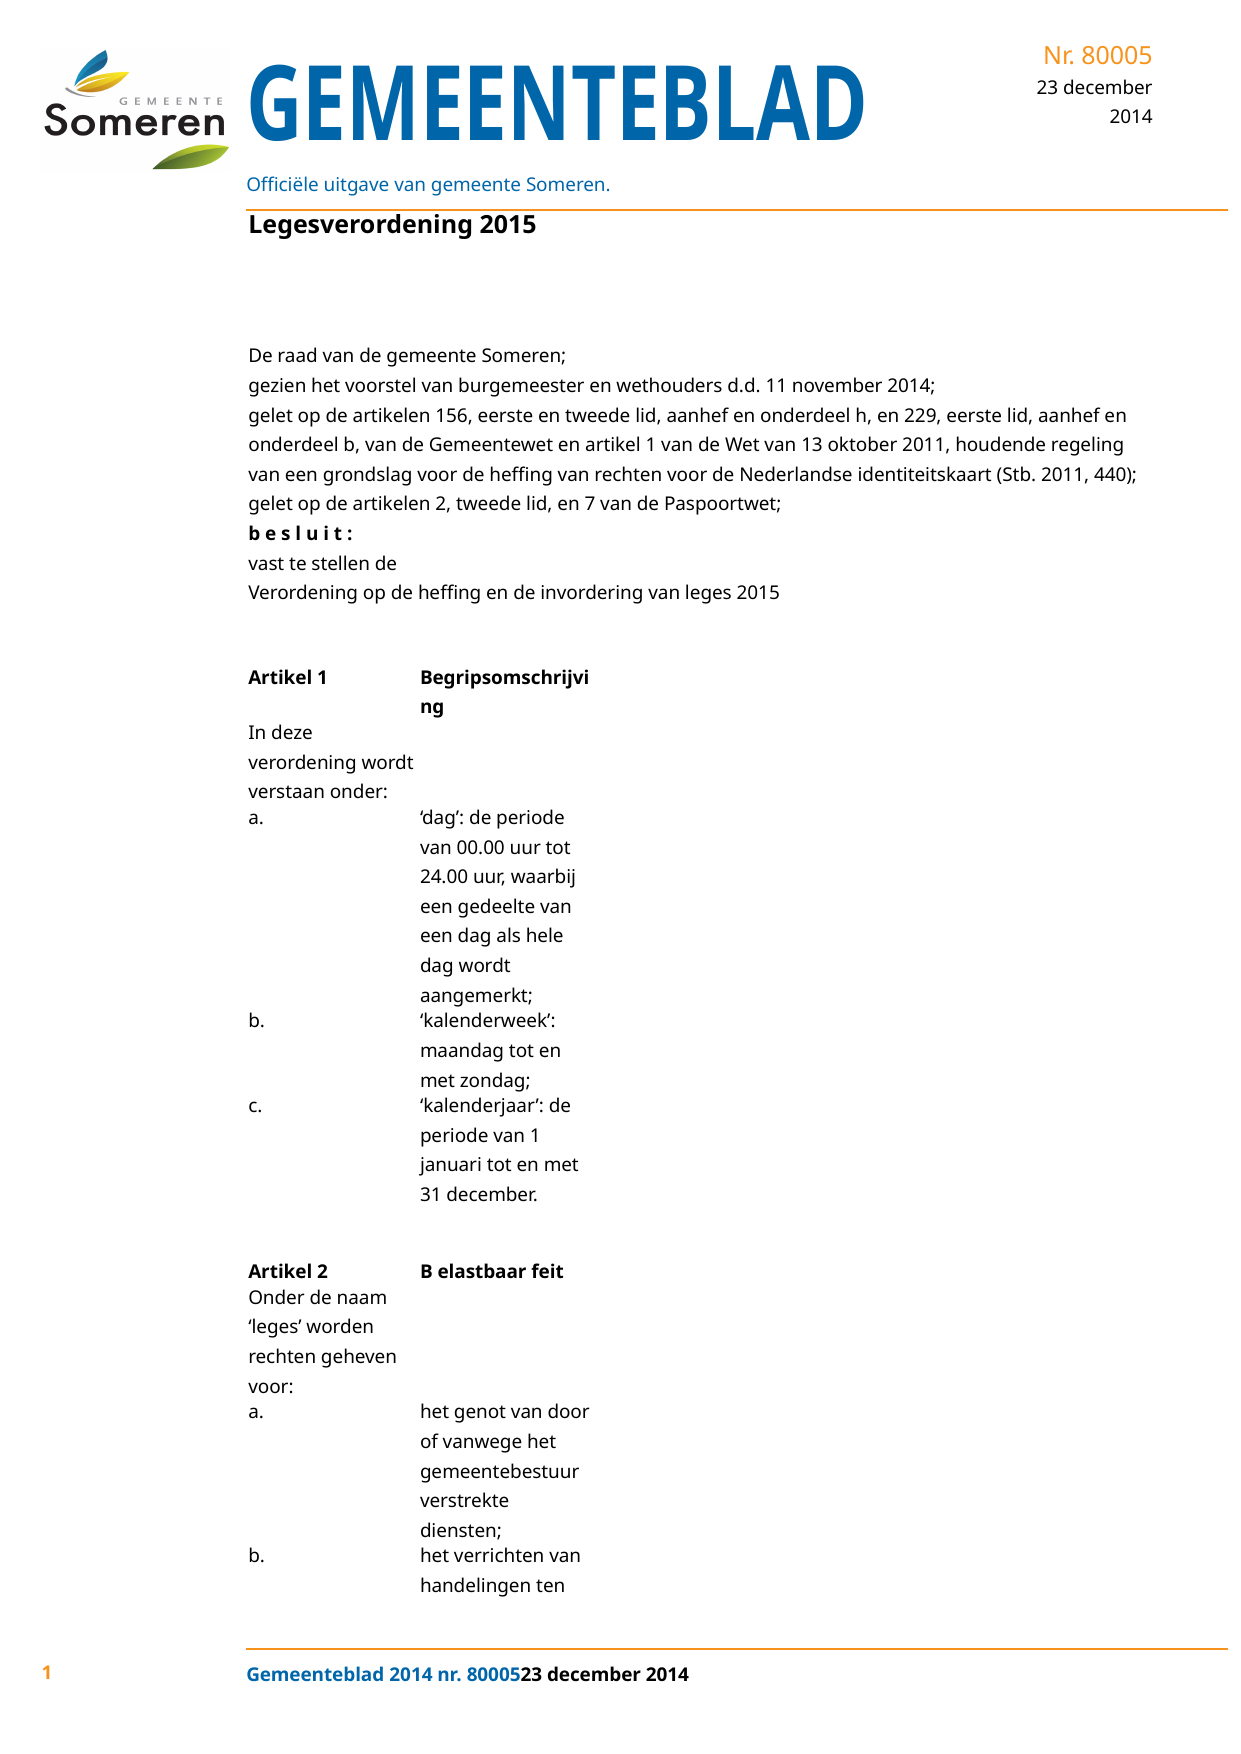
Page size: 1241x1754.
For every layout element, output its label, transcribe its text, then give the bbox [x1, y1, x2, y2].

text vast te stellen de [248, 550, 1152, 575]
table_cell ‘kalenderweek’: maandag tot en met zondag; [420, 1008, 591, 1092]
table_header Artikel 2 [248, 1259, 420, 1284]
table_cell het genot van door of vanwege het gemeentebestuur verstrekte diensten; [420, 1399, 591, 1543]
table_cell ‘kalenderjaar’: de periode van 1 januari tot en met 31 december. [420, 1093, 591, 1207]
table_cell het verrichten van handelingen ten [420, 1543, 591, 1598]
text gelet op de artikelen 2, tweede lid, en 7 van de Paspoortwet; [248, 491, 1152, 516]
table_cell a. [248, 1399, 420, 1543]
text Legesverordening 2015 [248, 211, 1152, 241]
text b e s l u i t : [248, 520, 1152, 546]
text gelet op de artikelen 156, eerste en tweede lid, aanhef en onderdeel h, en 229, eerste lid, aanhef en onderdeel b, van de Gemeentewet en artikel 1 van de Wet van 13 oktober 2011, houdende regeling van een grondslag voor de heffing van rechten voor de Nederlandse identiteitskaart (Stb. 2011, 440); [248, 402, 1152, 487]
table_header Artikel 1 [248, 664, 420, 719]
table_cell Onder de naam ‘leges’ worden rechten geheven voor: [248, 1284, 420, 1399]
table_cell In deze verordening wordt verstaan onder: [248, 720, 420, 804]
text gezien het voorstel van burgemeester en wethouders d.d. 11 november 2014; [248, 372, 1152, 398]
table_header Begripsomschrijving [420, 664, 591, 719]
table_cell ‘dag’: de periode van 00.00 uur tot 24.00 uur, waarbij een gedeelte van een dag als hele dag wordt aangemerkt; [420, 804, 591, 1008]
table_cell b. [248, 1008, 420, 1092]
text Verordening op de heffing en de invordering van leges 2015 [248, 579, 1152, 605]
table_header B elastbaar feit [420, 1259, 591, 1284]
table_cell b. [248, 1543, 420, 1598]
picture [41, 47, 231, 172]
text De raad van de gemeente Someren; [248, 343, 1152, 368]
table_cell c. [248, 1093, 420, 1207]
table_cell a. [248, 804, 420, 1008]
